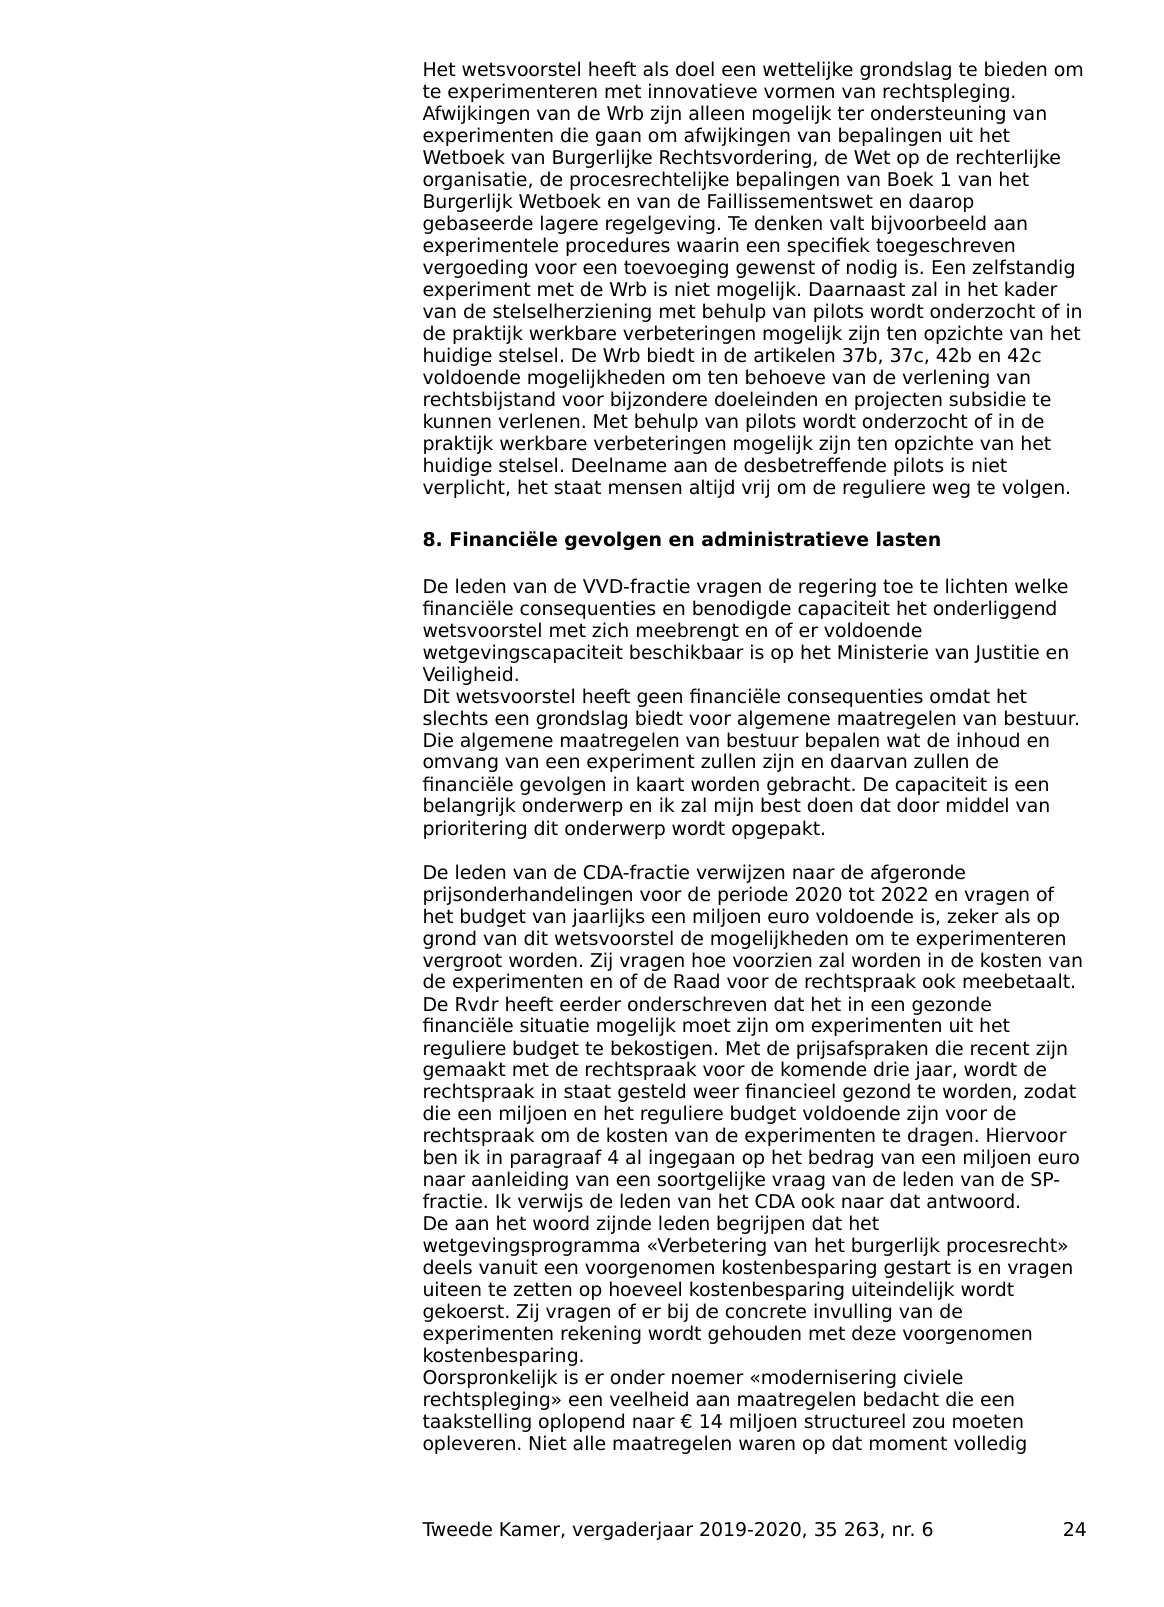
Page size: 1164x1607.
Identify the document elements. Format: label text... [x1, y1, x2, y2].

text De leden van de CDA-fractie verwijzen naar de afgeronde prijsonderhandelingen voor de periode 2020 tot 2022 en vragen of het budget van jaarlijks een miljoen euro voldoende is, zeker als op grond van dit wetsvoorstel de mogelijkheden om te experimenteren vergroot worden. Zij vragen hoe voorzien zal worden in de kosten van de experimenten en of de Raad voor de rechtspraak ook meebetaalt. [422, 862, 1087, 993]
text De leden van de VVD-fractie vragen de regering toe te lichten welke financiële consequenties en benodigde capaciteit het onderliggend wetsvoorstel met zich meebrengt en of er voldoende wetgevingscapaciteit beschikbaar is op het Ministerie van Justitie en Veiligheid. [422, 576, 1087, 686]
text De Rvdr heeft eerder onderschreven dat het in een gezonde financiële situatie mogelijk moet zijn om experimenten uit het reguliere budget te bekostigen. Met de prijsafspraken die recent zijn gemaakt met de rechtspraak voor de komende drie jaar, wordt de rechtspraak in staat gesteld weer financieel gezond te worden, zodat die een miljoen en het reguliere budget voldoende zijn voor de rechtspraak om de kosten van de experimenten te dragen. Hiervoor ben ik in paragraaf 4 al ingegaan op het bedrag van een miljoen euro naar aanleiding van een soortgelijke vraag van de leden van de SP-fractie. Ik verwijs de leden van het CDA ook naar dat antwoord. [422, 993, 1087, 1213]
text Oorspronkelijk is er onder noemer «modernisering civiele rechtspleging» een veelheid aan maatregelen bedacht die een taakstelling oplopend naar € 14 miljoen structureel zou moeten opleveren. Niet alle maatregelen waren op dat moment volledig [422, 1367, 1087, 1455]
subtitle 8. Financiële gevolgen en administratieve lasten [422, 529, 1087, 551]
text Dit wetsvoorstel heeft geen financiële consequenties omdat het slechts een grondslag biedt voor algemene maatregelen van bestuur. Die algemene maatregelen van bestuur bepalen wat de inhoud en omvang van een experiment zullen zijn en daarvan zullen de financiële gevolgen in kaart worden gebracht. De capaciteit is een belangrijk onderwerp en ik zal mijn best doen dat door middel van prioritering dit onderwerp wordt opgepakt. [422, 686, 1087, 839]
text Het wetsvoorstel heeft als doel een wettelijke grondslag te bieden om te experimenteren met innovatieve vormen van rechtspleging. Afwijkingen van de Wrb zijn alleen mogelijk ter ondersteuning van experimenten die gaan om afwijkingen van bepalingen uit het Wetboek van Burgerlijke Rechtsvordering, de Wet op de rechterlijke organisatie, de procesrechtelijke bepalingen van Boek 1 van het Burgerlijk Wetboek en van de Faillissementswet en daarop gebaseerde lagere regelgeving. Te denken valt bijvoorbeeld aan experimentele procedures waarin een specifiek toegeschreven vergoeding voor een toevoeging gewenst of nodig is. Een zelfstandig experiment met de Wrb is niet mogelijk. Daarnaast zal in het kader van de stelselherziening met behulp van pilots wordt onderzocht of in de praktijk werkbare verbeteringen mogelijk zijn ten opzichte van het huidige stelsel. De Wrb biedt in de artikelen 37b, 37c, 42b en 42c voldoende mogelijkheden om ten behoeve van de verlening van rechtsbijstand voor bijzondere doeleinden en projecten subsidie te kunnen verlenen. Met behulp van pilots wordt onderzocht of in de praktijk werkbare verbeteringen mogelijk zijn ten opzichte van het huidige stelsel. Deelname aan de desbetreffende pilots is niet verplicht, het staat mensen altijd vrij om de reguliere weg te volgen. [422, 59, 1087, 499]
text De aan het woord zijnde leden begrijpen dat het wetgevingsprogramma «Verbetering van het burgerlijk procesrecht» deels vanuit een voorgenomen kostenbesparing gestart is en vragen uiteen te zetten op hoeveel kostenbesparing uiteindelijk wordt gekoerst. Zij vragen of er bij de concrete invulling van de experimenten rekening wordt gehouden met deze voorgenomen kostenbesparing. [422, 1213, 1087, 1367]
